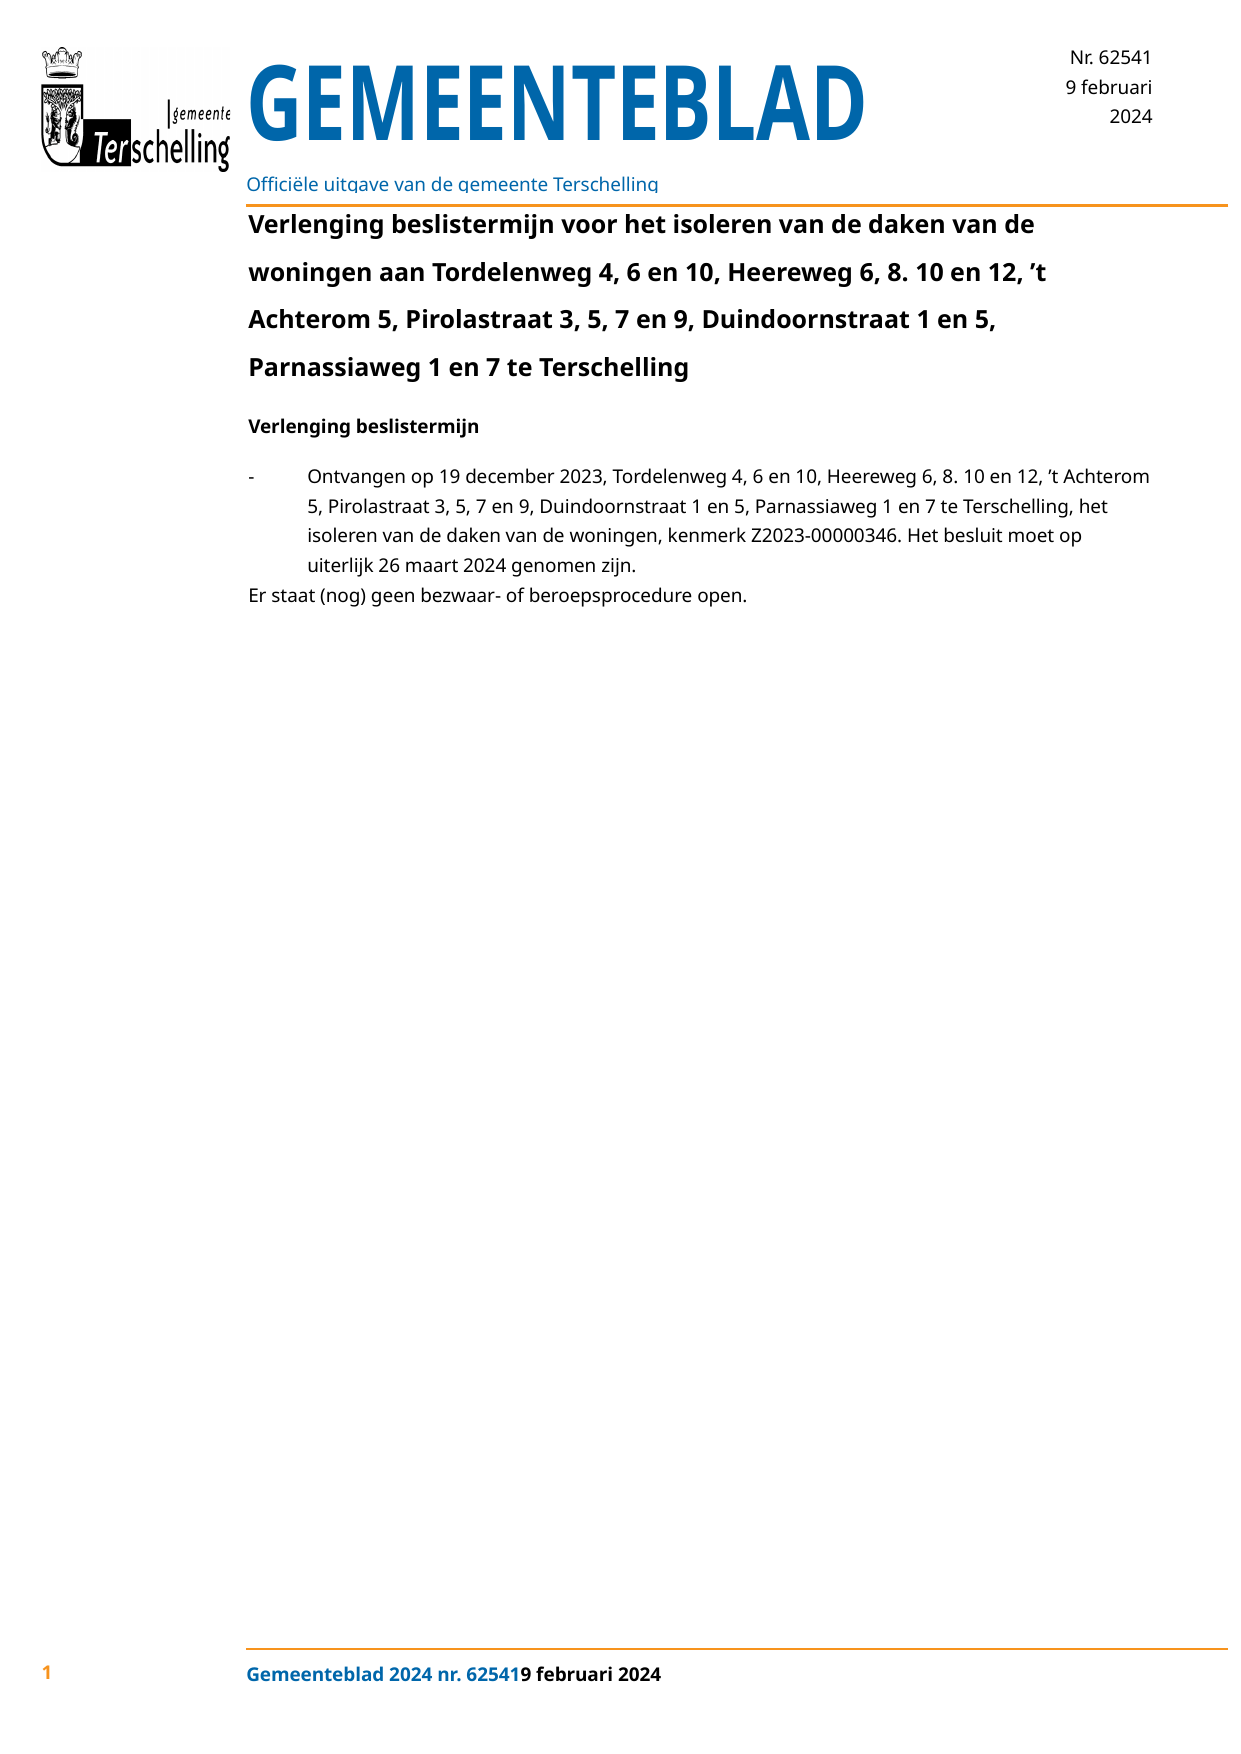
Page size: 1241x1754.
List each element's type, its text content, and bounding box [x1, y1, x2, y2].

text Er staat (nog) geen bezwaar- of beroepsprocedure open. [248, 582, 1152, 608]
text Verlenging beslistermijn [248, 413, 1152, 439]
text Verlenging beslistermijn voor het isoleren van de daken van de woningen aan Tordelenweg 4, 6 en 10, Heereweg 6, 8. 10 en 12, ’t Achterom 5, Pirolastraat 3, 5, 7 en 9, Duindoornstraat 1 en 5, Parnassiaweg 1 en 7 te Terschelling [248, 207, 1152, 384]
list Ontvangen op 19 december 2023, Tordelenweg 4, 6 en 10, Heereweg 6, 8. 10 en 12, ’t Achterom 5, Pirolastraat 3, 5, 7 en 9, Duindoornstraat 1 en 5, Parnassiaweg 1 en 7 te Terschelling, het isoleren van de daken van de woningen, kenmerk Z2023-00000346. Het besluit moet op uiterlijk 26 maart 2024 genomen zijn. [248, 463, 1152, 578]
picture [41, 47, 231, 172]
